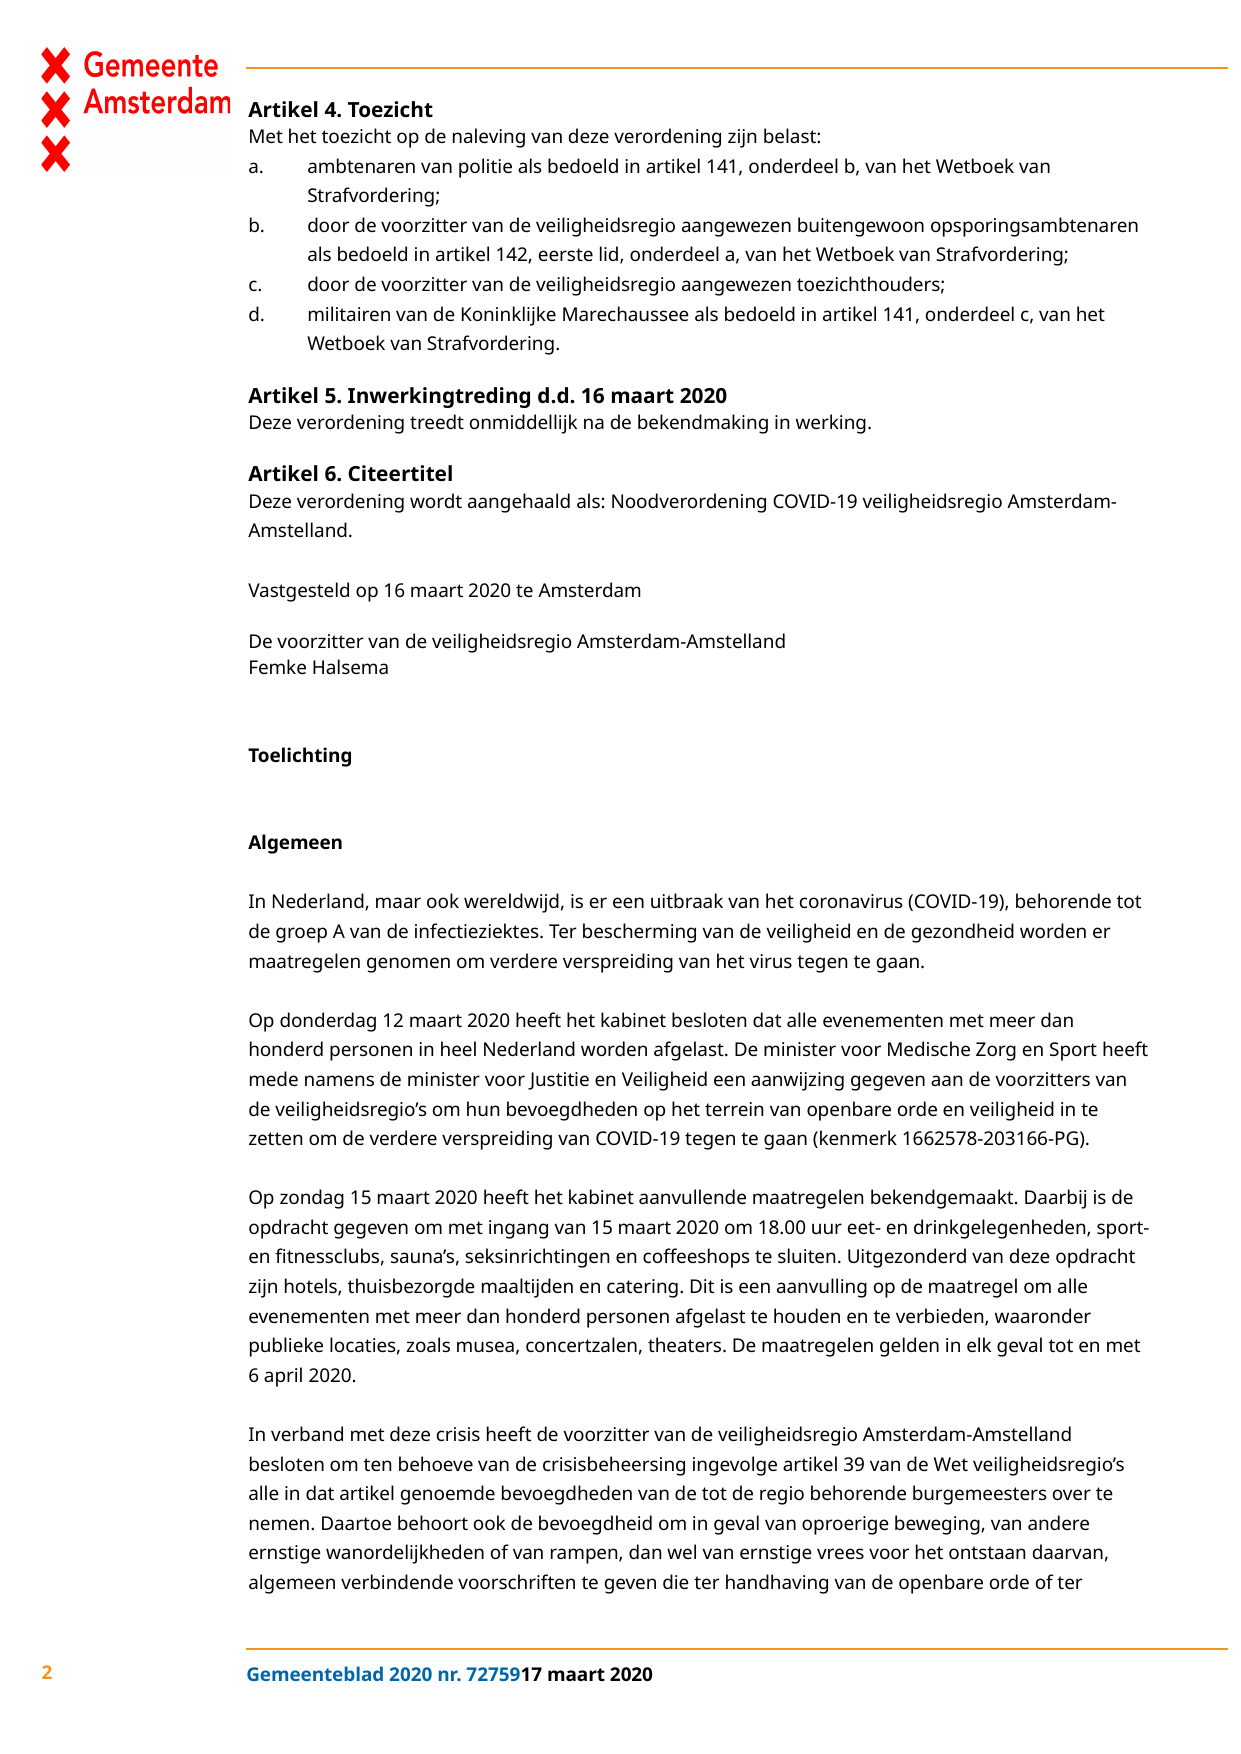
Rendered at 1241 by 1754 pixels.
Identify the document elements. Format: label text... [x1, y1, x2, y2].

text Vastgesteld op 16 maart 2020 te Amsterdam [248, 577, 1152, 602]
text Met het toezicht op de naleving van deze verordening zijn belast: [248, 123, 1152, 149]
list militairen van de Koninklijke Marechaussee als bedoeld in artikel 141, onderdeel c, van het Wetboek van Strafvordering. [248, 301, 1152, 356]
text Deze verordening wordt aangehaald als: Noodverordening COVID-19 veiligheidsregio Amsterdam-Amstelland. [248, 488, 1152, 543]
text Op donderdag 12 maart 2020 heeft het kabinet besloten dat alle evenementen met meer dan honderd personen in heel Nederland worden afgelast. De minister voor Medische Zorg en Sport heeft mede namens de minister voor Justitie en Veiligheid een aanwijzing gegeven aan de voorzitters van de veiligheidsregio’s om hun bevoegdheden op het terrein van openbare orde en veiligheid in te zetten om de verdere verspreiding van COVID-19 tegen te gaan (kenmerk 1662578-203166-PG). [248, 1007, 1152, 1151]
text De voorzitter van de veiligheidsregio Amsterdam-Amstelland [248, 628, 1152, 654]
picture [41, 47, 231, 172]
text Deze verordening treedt onmiddellijk na de bekendmaking in werking. [248, 409, 1152, 435]
text Femke Halsema [248, 654, 1152, 680]
text In verband met deze crisis heeft de voorzitter van de veiligheidsregio Amsterdam-Amstelland besloten om ten behoeve van de crisisbeheersing ingevolge artikel 39 van de Wet veiligheidsregio’s alle in dat artikel genoemde bevoegdheden van de tot de regio behorende burgemeesters over te nemen. Daartoe behoort ook de bevoegdheid om in geval van oproerige beweging, van andere ernstige wanordelijkheden of van rampen, dan wel van ernstige vrees voor het ontstaan daarvan, algemeen verbindende voorschriften te geven die ter handhaving van de openbare orde of ter [248, 1421, 1152, 1595]
text In Nederland, maar ook wereldwijd, is er een uitbraak van het coronavirus (COVID-19), behorende tot de groep A van de infectieziektes. Ter bescherming van de veiligheid en de gezondheid worden er maatregelen genomen om verdere verspreiding van het virus tegen te gaan. [248, 889, 1152, 974]
text Artikel 5. Inwerkingtreding d.d. 16 maart 2020 [248, 381, 1152, 409]
list ambtenaren van politie als bedoeld in artikel 141, onderdeel b, van het Wetboek van Strafvordering; [248, 153, 1152, 208]
list door de voorzitter van de veiligheidsregio aangewezen toezichthouders; [248, 271, 1152, 297]
text Artikel 4. Toezicht [248, 95, 1152, 123]
text Toelichting [248, 731, 1152, 771]
text Artikel 6. Citeertitel [248, 459, 1152, 488]
text Algemeen [248, 829, 1152, 855]
text Op zondag 15 maart 2020 heeft het kabinet aanvullende maatregelen bekendgemaakt. Daarbij is de opdracht gegeven om met ingang van 15 maart 2020 om 18.00 uur eet- en drinkgelegenheden, sport- en fitnessclubs, sauna’s, seksinrichtingen en coffeeshops te sluiten. Uitgezonderd van deze opdracht zijn hotels, thuisbezorgde maaltijden en catering. Dit is een aanvulling op de maatregel om alle evenementen met meer dan honderd personen afgelast te houden en te verbieden, waaronder publieke locaties, zoals musea, concertzalen, theaters. De maatregelen gelden in elk geval tot en met 6 april 2020. [248, 1184, 1152, 1388]
list door de voorzitter van de veiligheidsregio aangewezen buitengewoon opsporingsambtenaren als bedoeld in artikel 142, eerste lid, onderdeel a, van het Wetboek van Strafvordering; [248, 212, 1152, 267]
